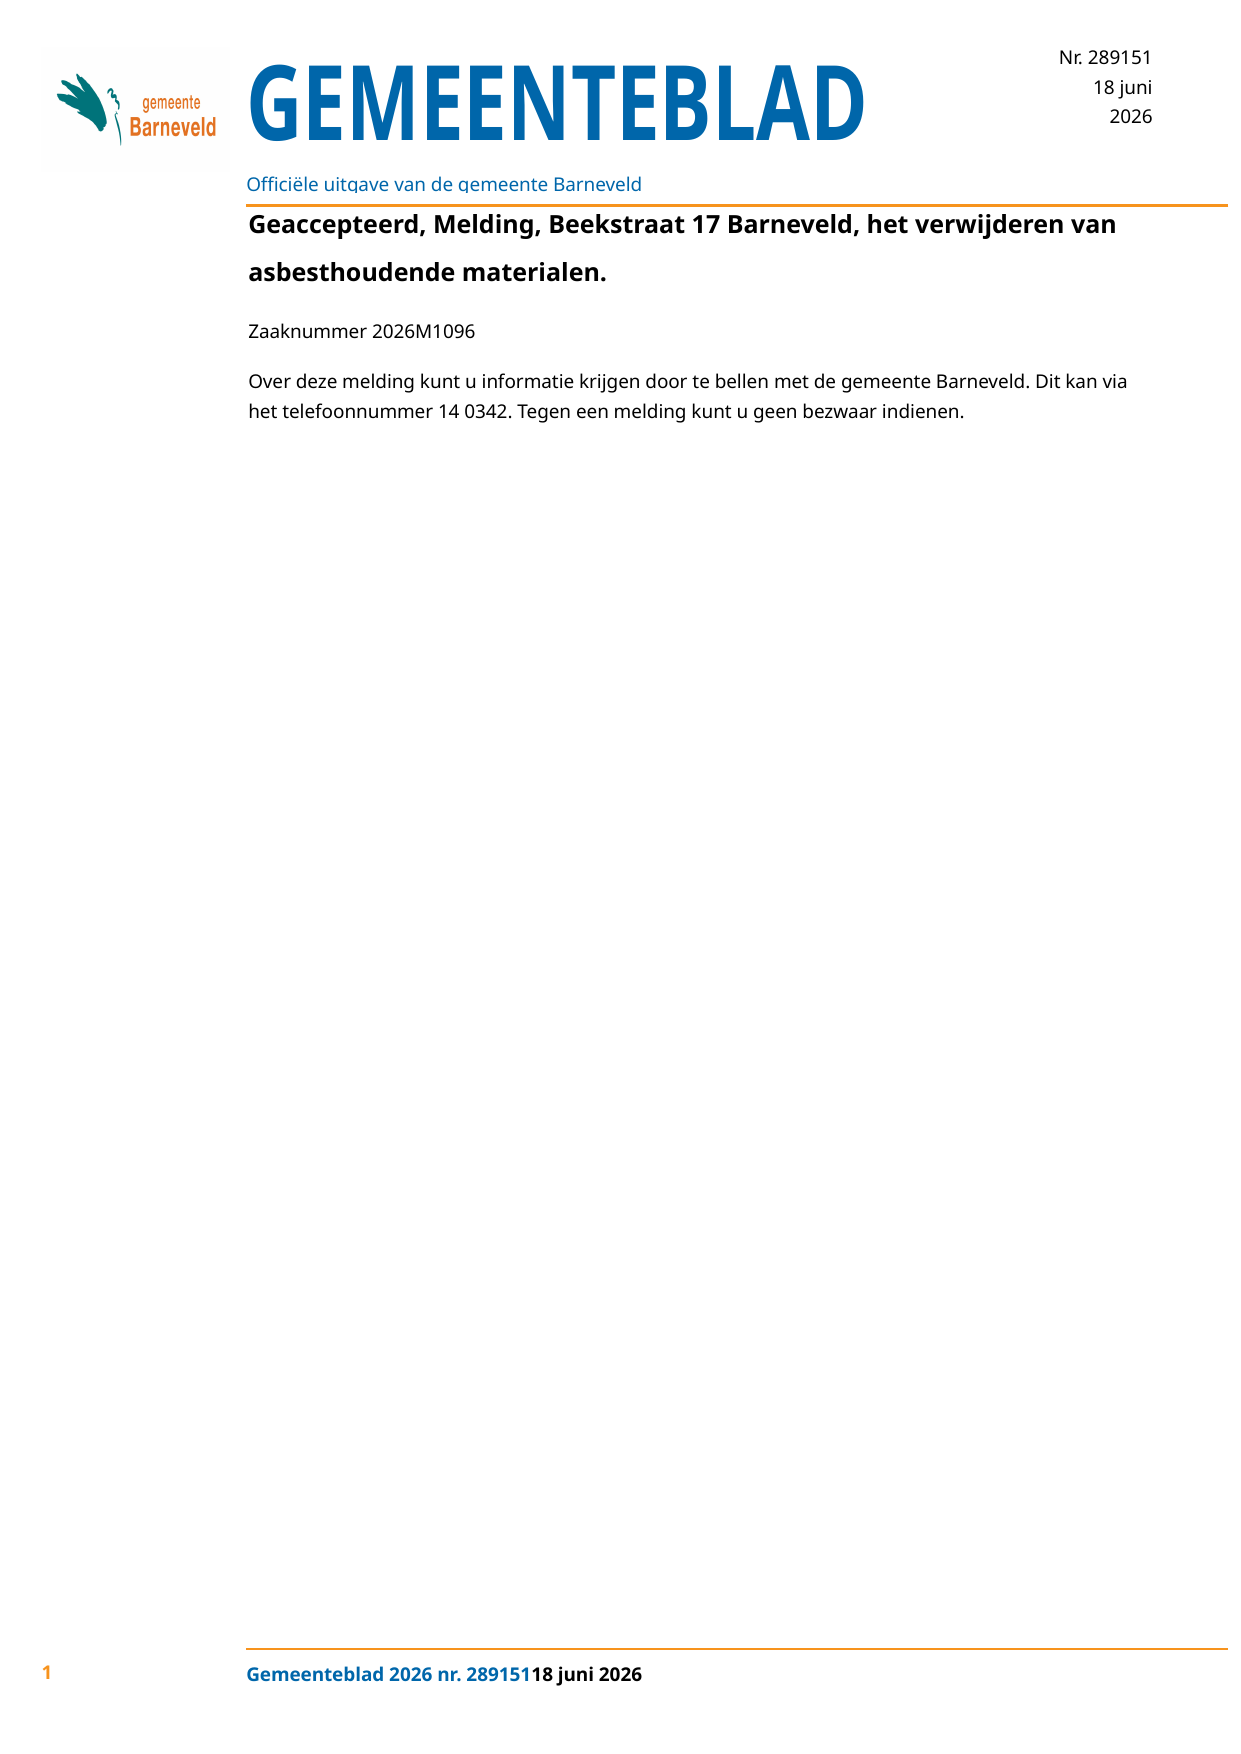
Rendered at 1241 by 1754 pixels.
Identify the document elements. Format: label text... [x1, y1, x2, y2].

text Zaaknummer 2026M1096 [248, 318, 1152, 344]
picture [41, 47, 231, 172]
text Over deze melding kunt u informatie krijgen door te bellen met de gemeente Barneveld. Dit kan via het telefoonnummer 14 0342. Tegen een melding kunt u geen bezwaar indienen. [248, 368, 1152, 424]
text Geaccepteerd, Melding, Beekstraat 17 Barneveld, het verwijderen van asbesthoudende materialen. [248, 207, 1152, 288]
